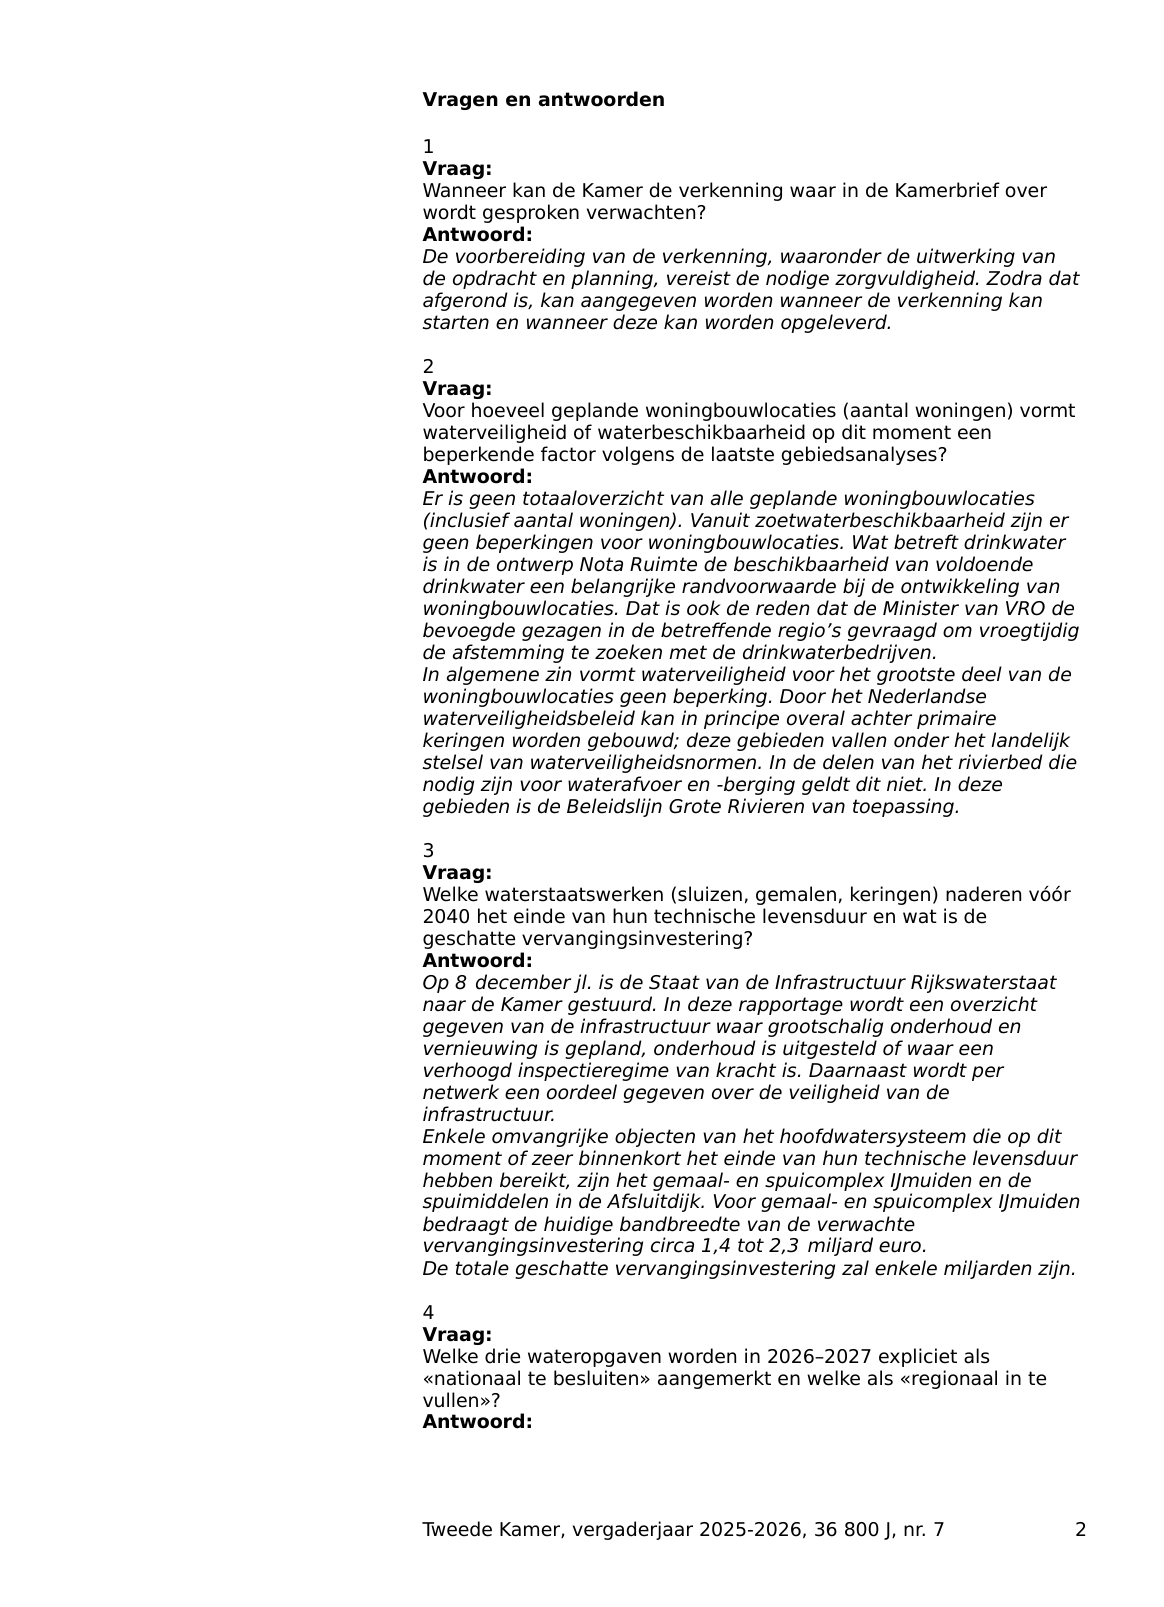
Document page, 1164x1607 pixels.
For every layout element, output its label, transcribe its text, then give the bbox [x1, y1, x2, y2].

text 3 [422, 840, 1087, 862]
text Vraag: [422, 378, 1087, 400]
text Welke drie wateropgaven worden in 2026–2027 expliciet als «nationaal te besluiten» aangemerkt en welke als «regionaal in te vullen»? [422, 1346, 1087, 1411]
text Voor hoeveel geplande woningbouwlocaties (aantal woningen) vormt waterveiligheid of waterbeschikbaarheid op dit moment een beperkende factor volgens de laatste gebiedsanalyses? [422, 400, 1087, 466]
text Antwoord: [422, 224, 1087, 246]
text Vraag: [422, 1323, 1087, 1346]
text Antwoord: [422, 1411, 1087, 1433]
text De voorbereiding van de verkenning, waaronder de uitwerking van de opdracht en planning, vereist de nodige zorgvuldigheid. Zodra dat afgerond is, kan aangegeven worden wanneer de verkenning kan starten en wanneer deze kan worden opgeleverd. [422, 246, 1087, 334]
text Antwoord: [422, 950, 1087, 972]
text Enkele omvangrijke objecten van het hoofdwatersysteem die op dit moment of zeer binnenkort het einde van hun technische levensduur hebben bereikt, zijn het gemaal- en spuicomplex IJmuiden en de spuimiddelen in de Afsluitdijk. Voor gemaal- en spuicomplex IJmuiden bedraagt de huidige bandbreedte van de verwachte vervangingsinvestering circa 1,4 tot 2,3 miljard euro. [422, 1126, 1087, 1257]
text In algemene zin vormt waterveiligheid voor het grootste deel van de woningbouwlocaties geen beperking. Door het Nederlandse waterveiligheidsbeleid kan in principe overal achter primaire keringen worden gebouwd; deze gebieden vallen onder het landelijk stelsel van waterveiligheidsnormen. In de delen van het rivierbed die nodig zijn voor waterafvoer en -berging geldt dit niet. In deze gebieden is de Beleidslijn Grote Rivieren van toepassing. [422, 664, 1087, 818]
text Op 8 december jl. is de Staat van de Infrastructuur Rijkswaterstaat naar de Kamer gestuurd. In deze rapportage wordt een overzicht gegeven van de infrastructuur waar grootschalig onderhoud en vernieuwing is gepland, onderhoud is uitgesteld of waar een verhoogd inspectieregime van kracht is. Daarnaast wordt per netwerk een oordeel gegeven over de veiligheid van de infrastructuur. [422, 972, 1087, 1126]
text 4 [422, 1302, 1087, 1323]
text Antwoord: [422, 466, 1087, 488]
text Er is geen totaaloverzicht van alle geplande woningbouwlocaties (inclusief aantal woningen). Vanuit zoetwaterbeschikbaarheid zijn er geen beperkingen voor woningbouwlocaties. Wat betreft drinkwater is in de ontwerp Nota Ruimte de beschikbaarheid van voldoende drinkwater een belangrijke randvoorwaarde bij de ontwikkeling van woningbouwlocaties. Dat is ook de reden dat de Minister van VRO de bevoegde gezagen in de betreffende regio’s gevraagd om vroegtijdig de afstemming te zoeken met de drinkwaterbedrijven. [422, 488, 1087, 664]
text Welke waterstaatswerken (sluizen, gemalen, keringen) naderen vóór 2040 het einde van hun technische levensduur en wat is de geschatte vervangingsinvestering? [422, 884, 1087, 950]
subtitle Vragen en antwoorden [422, 89, 1087, 111]
text Vraag: [422, 158, 1087, 180]
text 2 [422, 356, 1087, 378]
text Vraag: [422, 862, 1087, 884]
text De totale geschatte vervangingsinvestering zal enkele miljarden zijn. [422, 1257, 1087, 1279]
text 1 [422, 136, 1087, 158]
text Wanneer kan de Kamer de verkenning waar in de Kamerbrief over wordt gesproken verwachten? [422, 180, 1087, 224]
